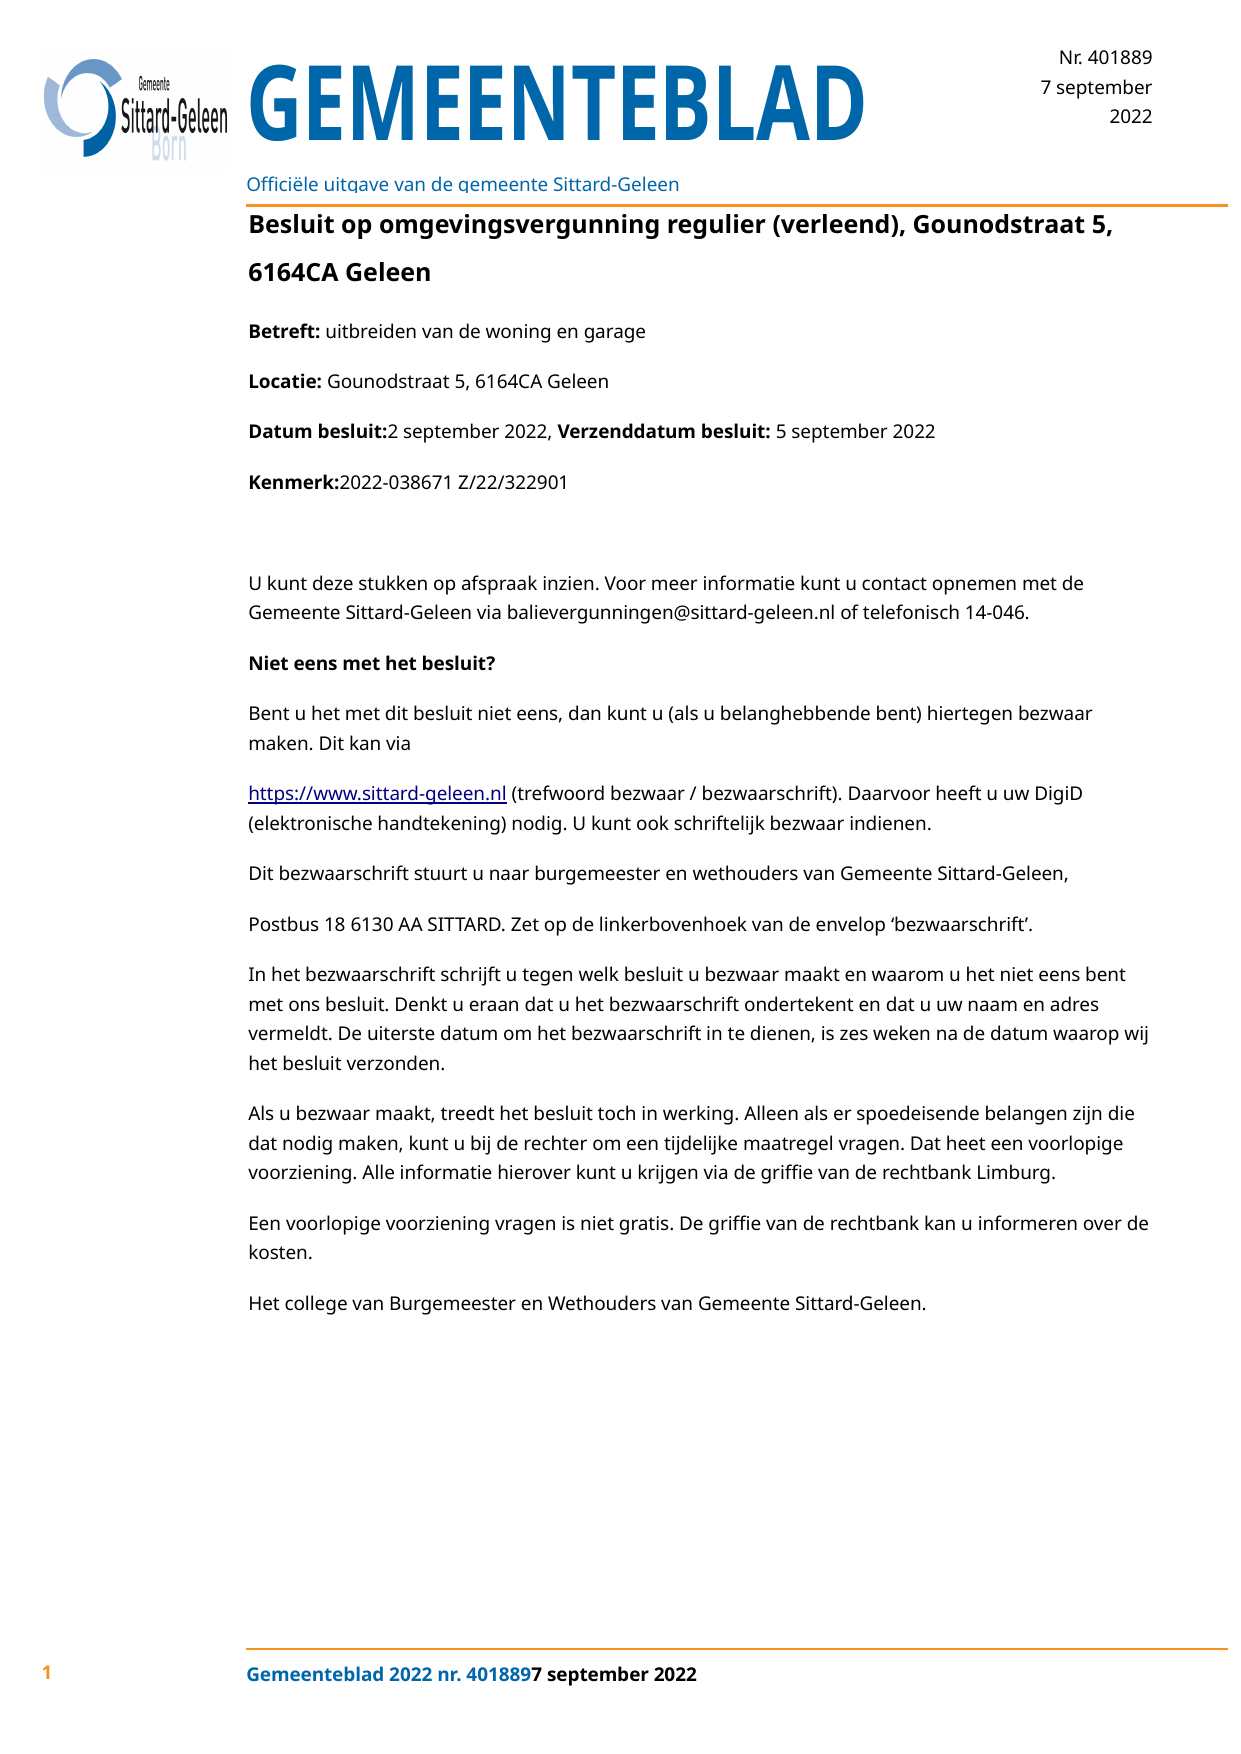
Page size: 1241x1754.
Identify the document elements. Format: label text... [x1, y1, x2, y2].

text Betreft: uitbreiden van de woning en garage [248, 318, 1152, 344]
text Kenmerk:2022-038671 Z/22/322901 [248, 469, 1152, 495]
text Dit bezwaarschrift stuurt u naar burgemeester en wethouders van Gemeente Sittard-Geleen, [248, 860, 1152, 886]
text Datum besluit:2 september 2022, Verzenddatum besluit: 5 september 2022 [248, 419, 1152, 444]
text Niet eens met het besluit? [248, 650, 1152, 676]
text In het bezwaarschrift schrijft u tegen welk besluit u bezwaar maakt en waarom u het niet eens bent met ons besluit. Denkt u eraan dat u het bezwaarschrift ondertekent en dat u uw naam en adres vermeldt. De uiterste datum om het bezwaarschrift in te dienen, is zes weken na de datum waarop wij het besluit verzonden. [248, 961, 1152, 1076]
text Als u bezwaar maakt, treedt het besluit toch in werking. Alleen als er spoedeisende belangen zijn die dat nodig maken, kunt u bij de rechter om een tijdelijke maatregel vragen. Dat heet een voorlopige voorziening. Alle informatie hierover kunt u krijgen via de griffie van de rechtbank Limburg. [248, 1100, 1152, 1185]
text https://www.sittard-geleen.nl (trefwoord bezwaar / bezwaarschrift). Daarvoor heeft u uw DigiD (elektronische handtekening) nodig. U kunt ook schriftelijk bezwaar indienen. [248, 780, 1152, 836]
text Een voorlopige voorziening vragen is niet gratis. De griffie van de rechtbank kan u informeren over de kosten. [248, 1210, 1152, 1265]
text Locatie: Gounodstraat 5, 6164CA Geleen [248, 368, 1152, 394]
text Postbus 18 6130 AA SITTARD. Zet op de linkerbovenhoek van de envelop ‘bezwaarschrift’. [248, 911, 1152, 937]
text Bent u het met dit besluit niet eens, dan kunt u (als u belanghebbende bent) hiertegen bezwaar maken. Dit kan via [248, 700, 1152, 756]
text U kunt deze stukken op afspraak inzien. Voor meer informatie kunt u contact opnemen met de Gemeente Sittard-Geleen via balievergunningen@sittard-geleen.nl of telefonisch 14-046. [248, 570, 1152, 625]
text Besluit op omgevingsvergunning regulier (verleend), Gounodstraat 5, 6164CA Geleen [248, 207, 1152, 288]
text Het college van Burgemeester en Wethouders van Gemeente Sittard-Geleen. [248, 1290, 1152, 1316]
picture [41, 47, 231, 172]
